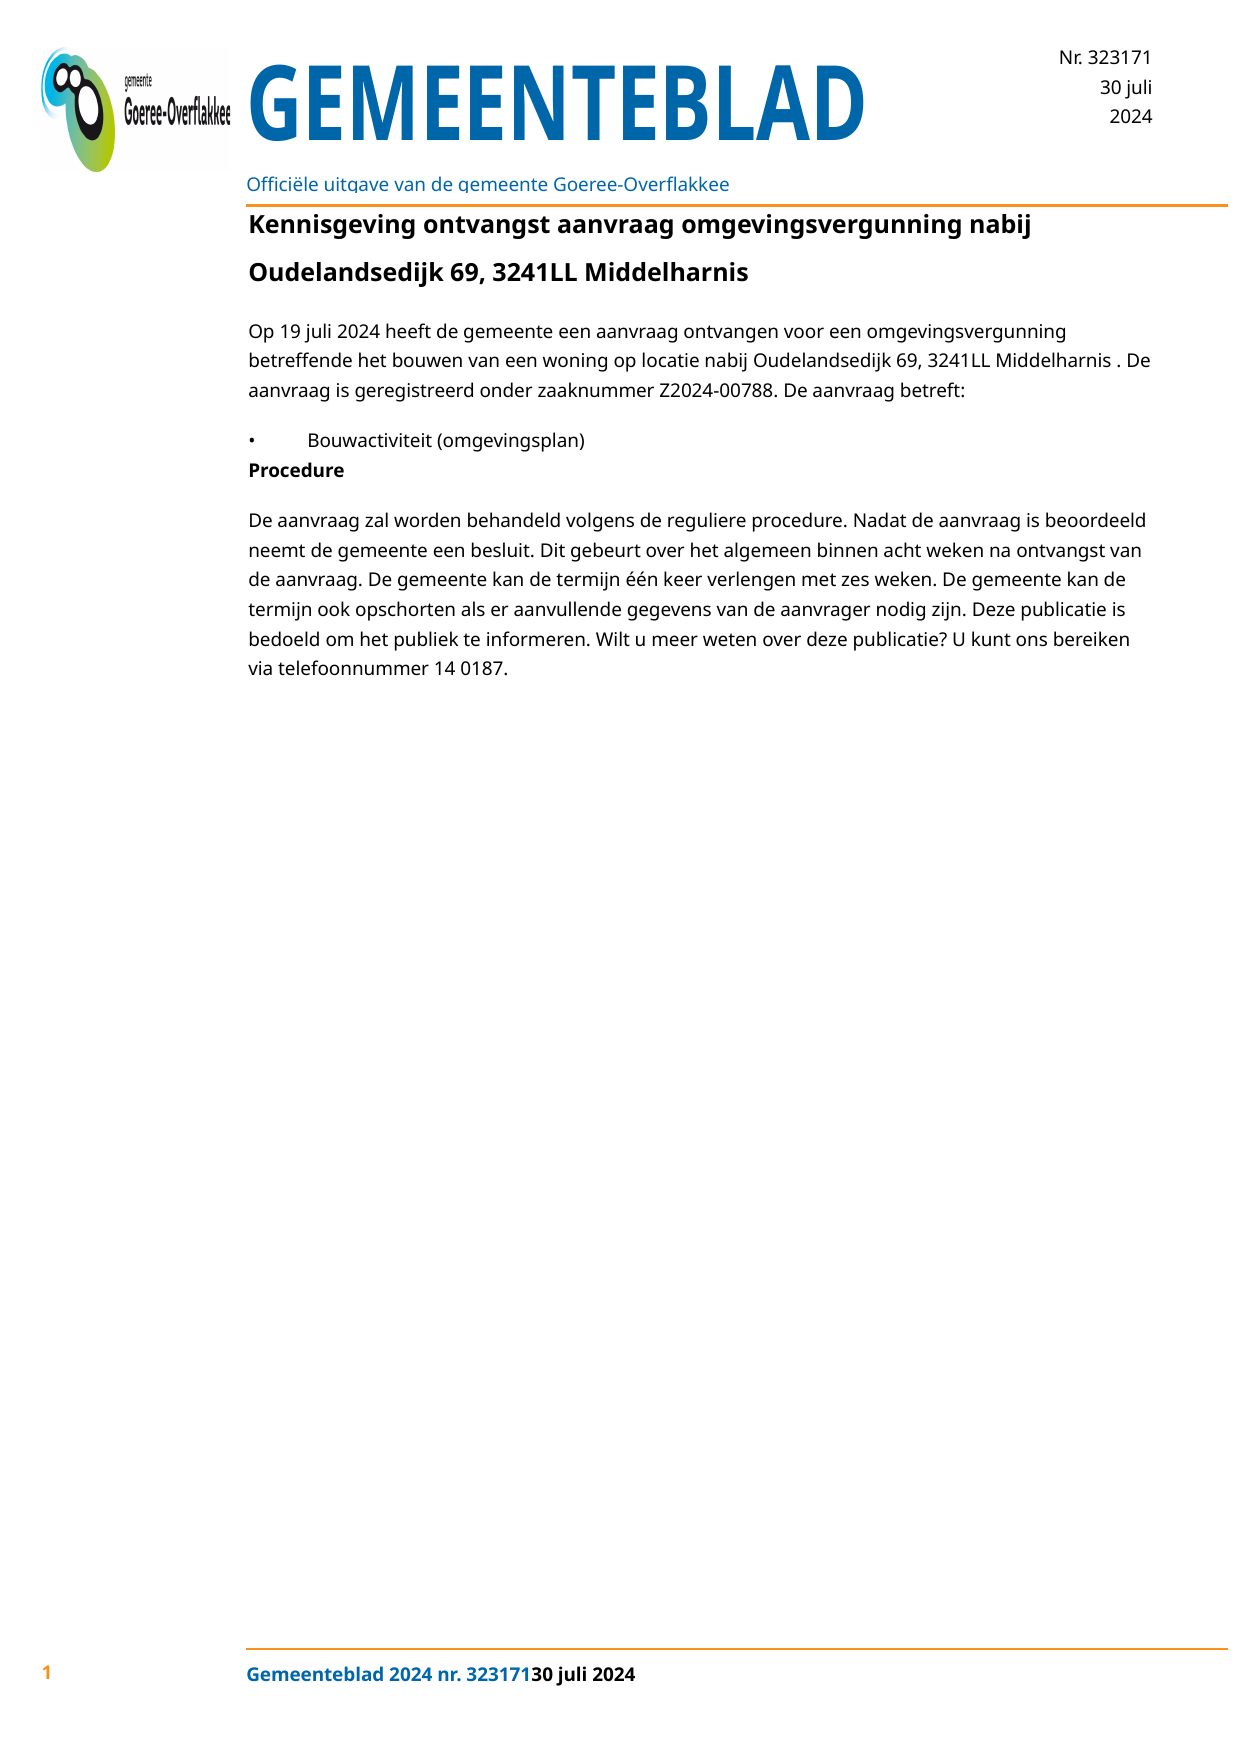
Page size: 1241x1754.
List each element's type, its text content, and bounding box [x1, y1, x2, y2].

list Bouwactiviteit (omgevingsplan) [248, 427, 1152, 453]
text Kennisgeving ontvangst aanvraag omgevingsvergunning nabij Oudelandsedijk 69, 3241LL Middelharnis [248, 207, 1152, 288]
text De aanvraag zal worden behandeld volgens de reguliere procedure. Nadat de aanvraag is beoordeeld neemt de gemeente een besluit. Dit gebeurt over het algemeen binnen acht weken na ontvangst van de aanvraag. De gemeente kan de termijn één keer verlengen met zes weken. De gemeente kan de termijn ook opschorten als er aanvullende gegevens van de aanvrager nodig zijn. Deze publicatie is bedoeld om het publiek te informeren. Wilt u meer weten over deze publicatie? U kunt ons bereiken via telefoonnummer 14 0187. [248, 507, 1152, 681]
text Op 19 juli 2024 heeft de gemeente een aanvraag ontvangen voor een omgevingsvergunning betreffende het bouwen van een woning op locatie nabij Oudelandsedijk 69, 3241LL Middelharnis . De aanvraag is geregistreerd onder zaaknummer Z2024-00788. De aanvraag betreft: [248, 318, 1152, 403]
picture [41, 47, 231, 172]
text Procedure [248, 457, 1152, 483]
